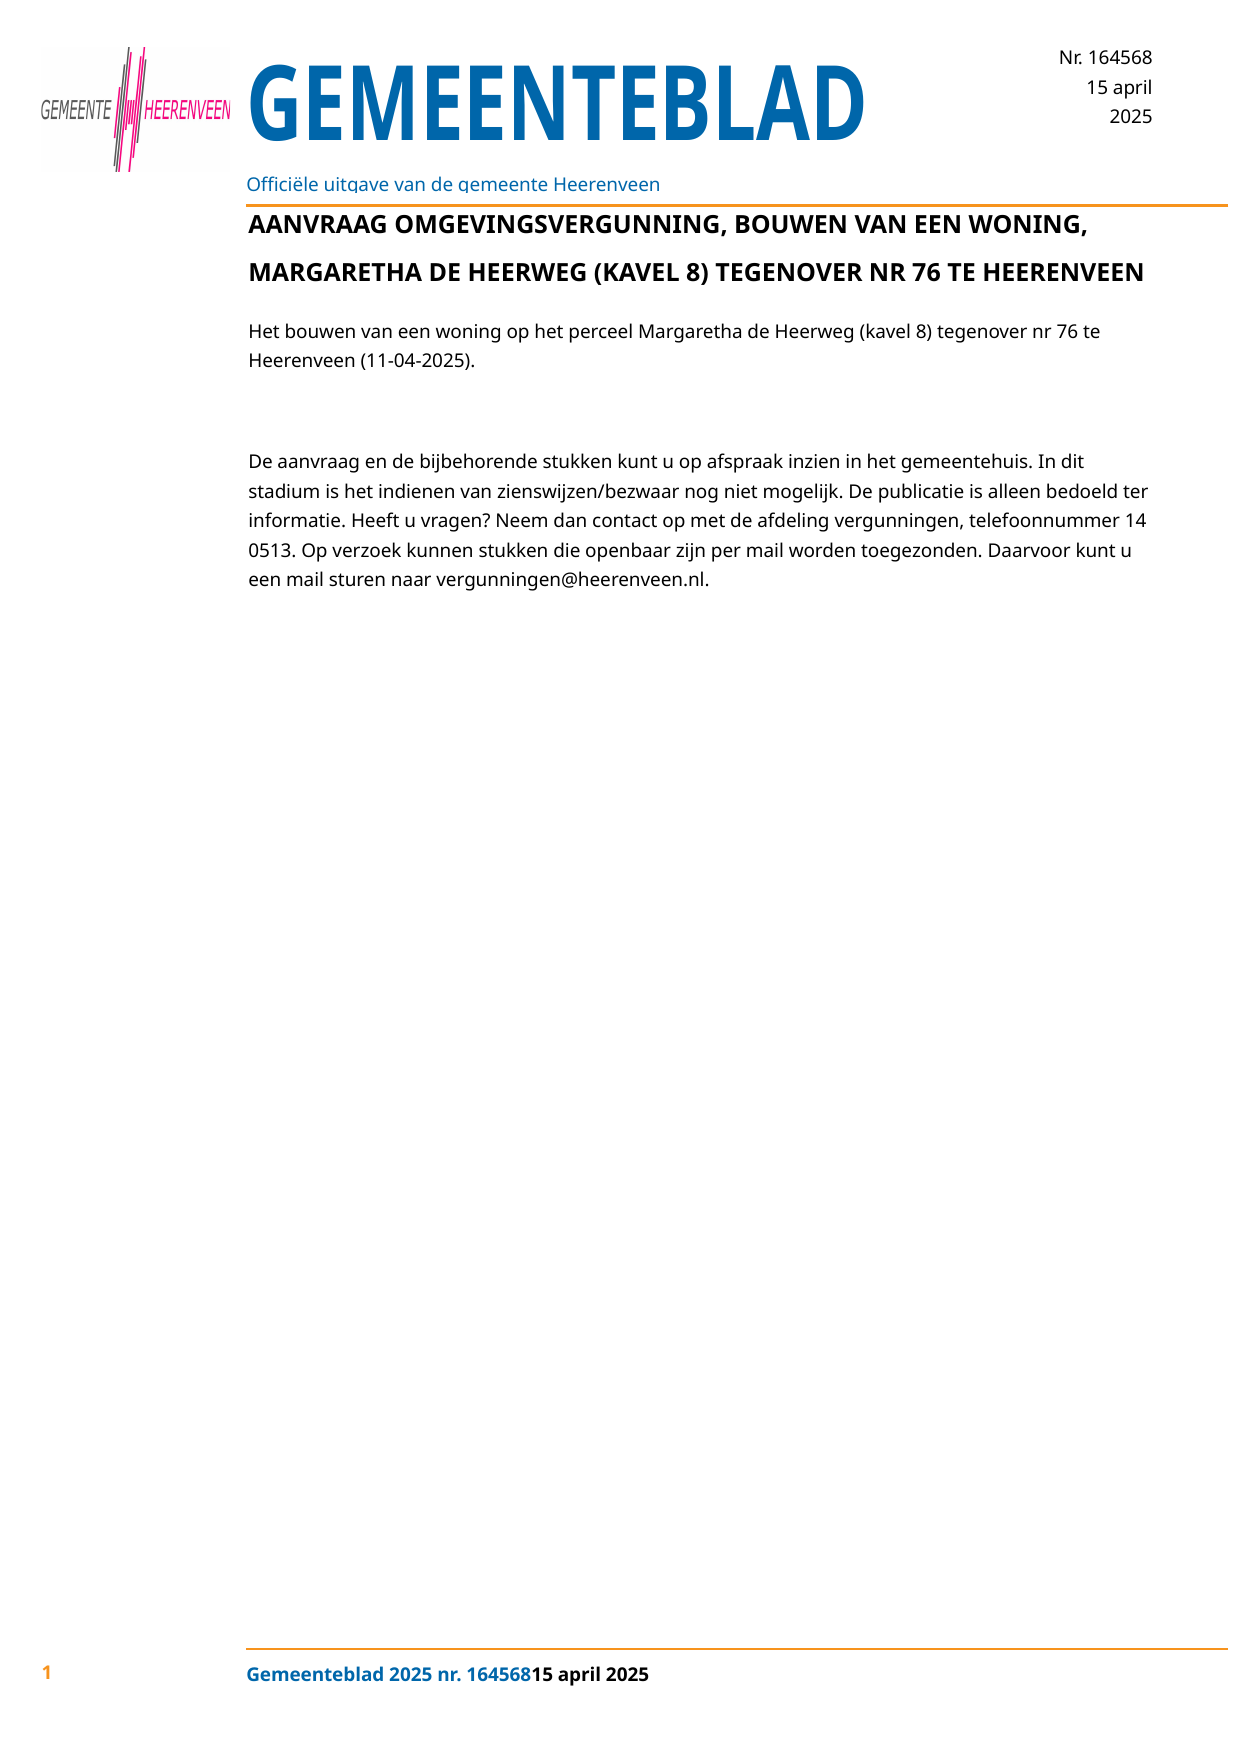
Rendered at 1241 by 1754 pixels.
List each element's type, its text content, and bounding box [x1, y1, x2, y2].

text Het bouwen van een woning op het perceel Margaretha de Heerweg (kavel 8) tegenover nr 76 te Heerenveen (11-04-2025). [248, 318, 1152, 373]
text AANVRAAG OMGEVINGSVERGUNNING, BOUWEN VAN EEN WONING, MARGARETHA DE HEERWEG (KAVEL 8) TEGENOVER NR 76 TE HEERENVEEN [248, 207, 1152, 288]
picture [41, 47, 231, 172]
text De aanvraag en de bijbehorende stukken kunt u op afspraak inzien in het gemeentehuis. In dit stadium is het indienen van zienswijzen/bezwaar nog niet mogelijk. De publicatie is alleen bedoeld ter informatie. Heeft u vragen? Neem dan contact op met de afdeling vergunningen, telefoonnummer 14 0513. Op verzoek kunnen stukken die openbaar zijn per mail worden toegezonden. Daarvoor kunt u een mail sturen naar vergunningen@heerenveen.nl. [248, 448, 1152, 592]
